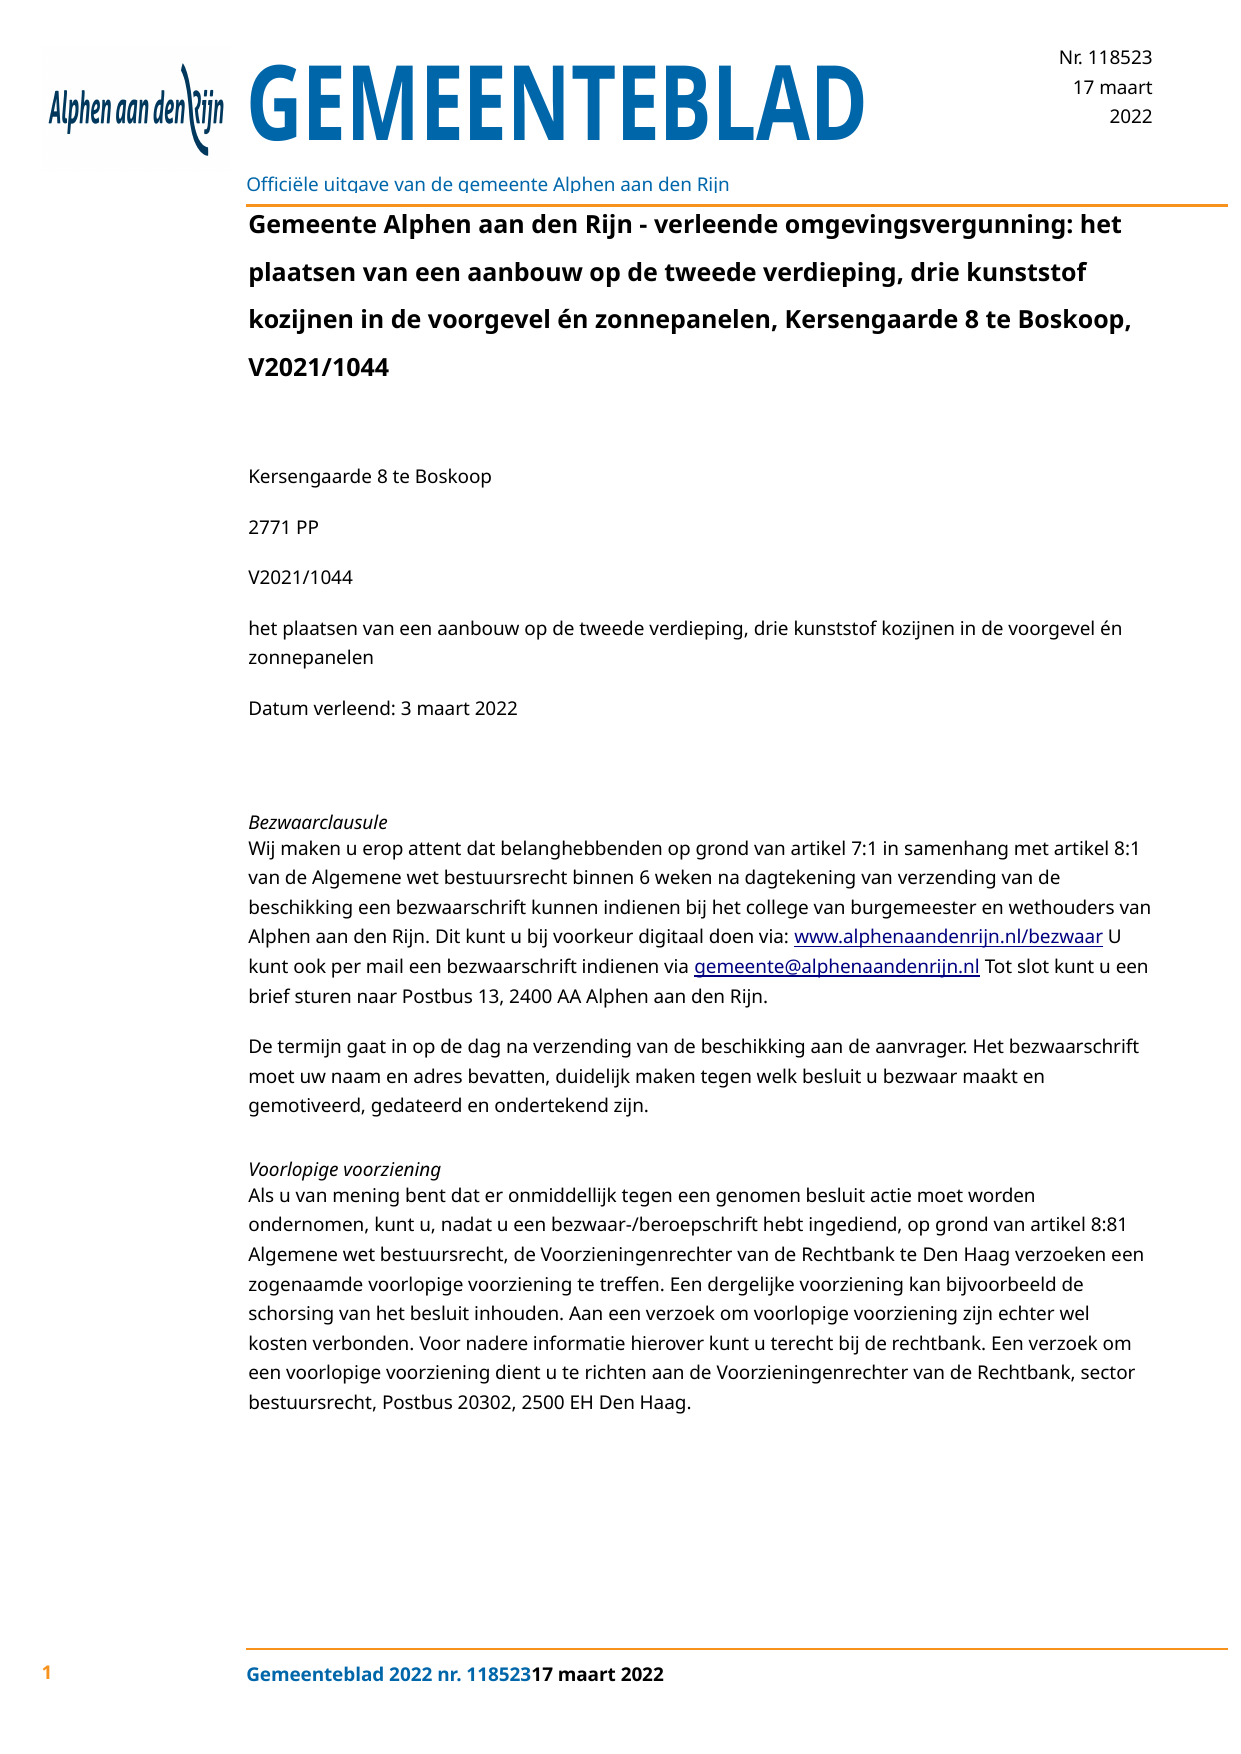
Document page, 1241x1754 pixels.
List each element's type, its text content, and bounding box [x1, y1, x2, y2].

text 2771 PP [248, 514, 1152, 540]
text het plaatsen van een aanbouw op de tweede verdieping, drie kunststof kozijnen in de voorgevel én zonnepanelen [248, 615, 1152, 670]
text Datum verleend: 3 maart 2022 [248, 695, 1152, 721]
text Kersengaarde 8 te Boskoop [248, 463, 1152, 489]
text De termijn gaat in op de dag na verzending van de beschikking aan de aanvrager. Het bezwaarschrift moet uw naam en adres bevatten, duidelijk maken tegen welk besluit u bezwaar maakt en gemotiveerd, gedateerd en ondertekend zijn. [248, 1033, 1152, 1118]
picture [41, 47, 231, 172]
text V2021/1044 [248, 564, 1152, 590]
text Gemeente Alphen aan den Rijn - verleende omgevingsvergunning: het plaatsen van een aanbouw op de tweede verdieping, drie kunststof kozijnen in de voorgevel én zonnepanelen, Kersengaarde 8 te Boskoop, V2021/1044 [248, 207, 1152, 384]
text Bezwaarclausule [248, 809, 1152, 835]
text Voorlopige voorziening [248, 1156, 1152, 1182]
text Wij maken u erop attent dat belanghebbenden op grond van artikel 7:1 in samenhang met artikel 8:1 van de Algemene wet bestuursrecht binnen 6 weken na dagtekening van verzending van de beschikking een bezwaarschrift kunnen indienen bij het college van burgemeester en wethouders van Alphen aan den Rijn. Dit kunt u bij voorkeur digitaal doen via: www.alphenaandenrijn.nl/bezwaar U kunt ook per mail een bezwaarschrift indienen via gemeente@alphenaandenrijn.nl Tot slot kunt u een brief sturen naar Postbus 13, 2400 AA Alphen aan den Rijn. [248, 835, 1152, 1008]
text Als u van mening bent dat er onmiddellijk tegen een genomen besluit actie moet worden ondernomen, kunt u, nadat u een bezwaar-/beroepschrift hebt ingediend, op grond van artikel 8:81 Algemene wet bestuursrecht, de Voorzieningenrechter van de Rechtbank te Den Haag verzoeken een zogenaamde voorlopige voorziening te treffen. Een dergelijke voorziening kan bijvoorbeeld de schorsing van het besluit inhouden. Aan een verzoek om voorlopige voorziening zijn echter wel kosten verbonden. Voor nadere informatie hierover kunt u terecht bij de rechtbank. Een verzoek om een voorlopige voorziening dient u te richten aan de Voorzieningenrechter van de Rechtbank, sector bestuursrecht, Postbus 20302, 2500 EH Den Haag. [248, 1182, 1152, 1415]
